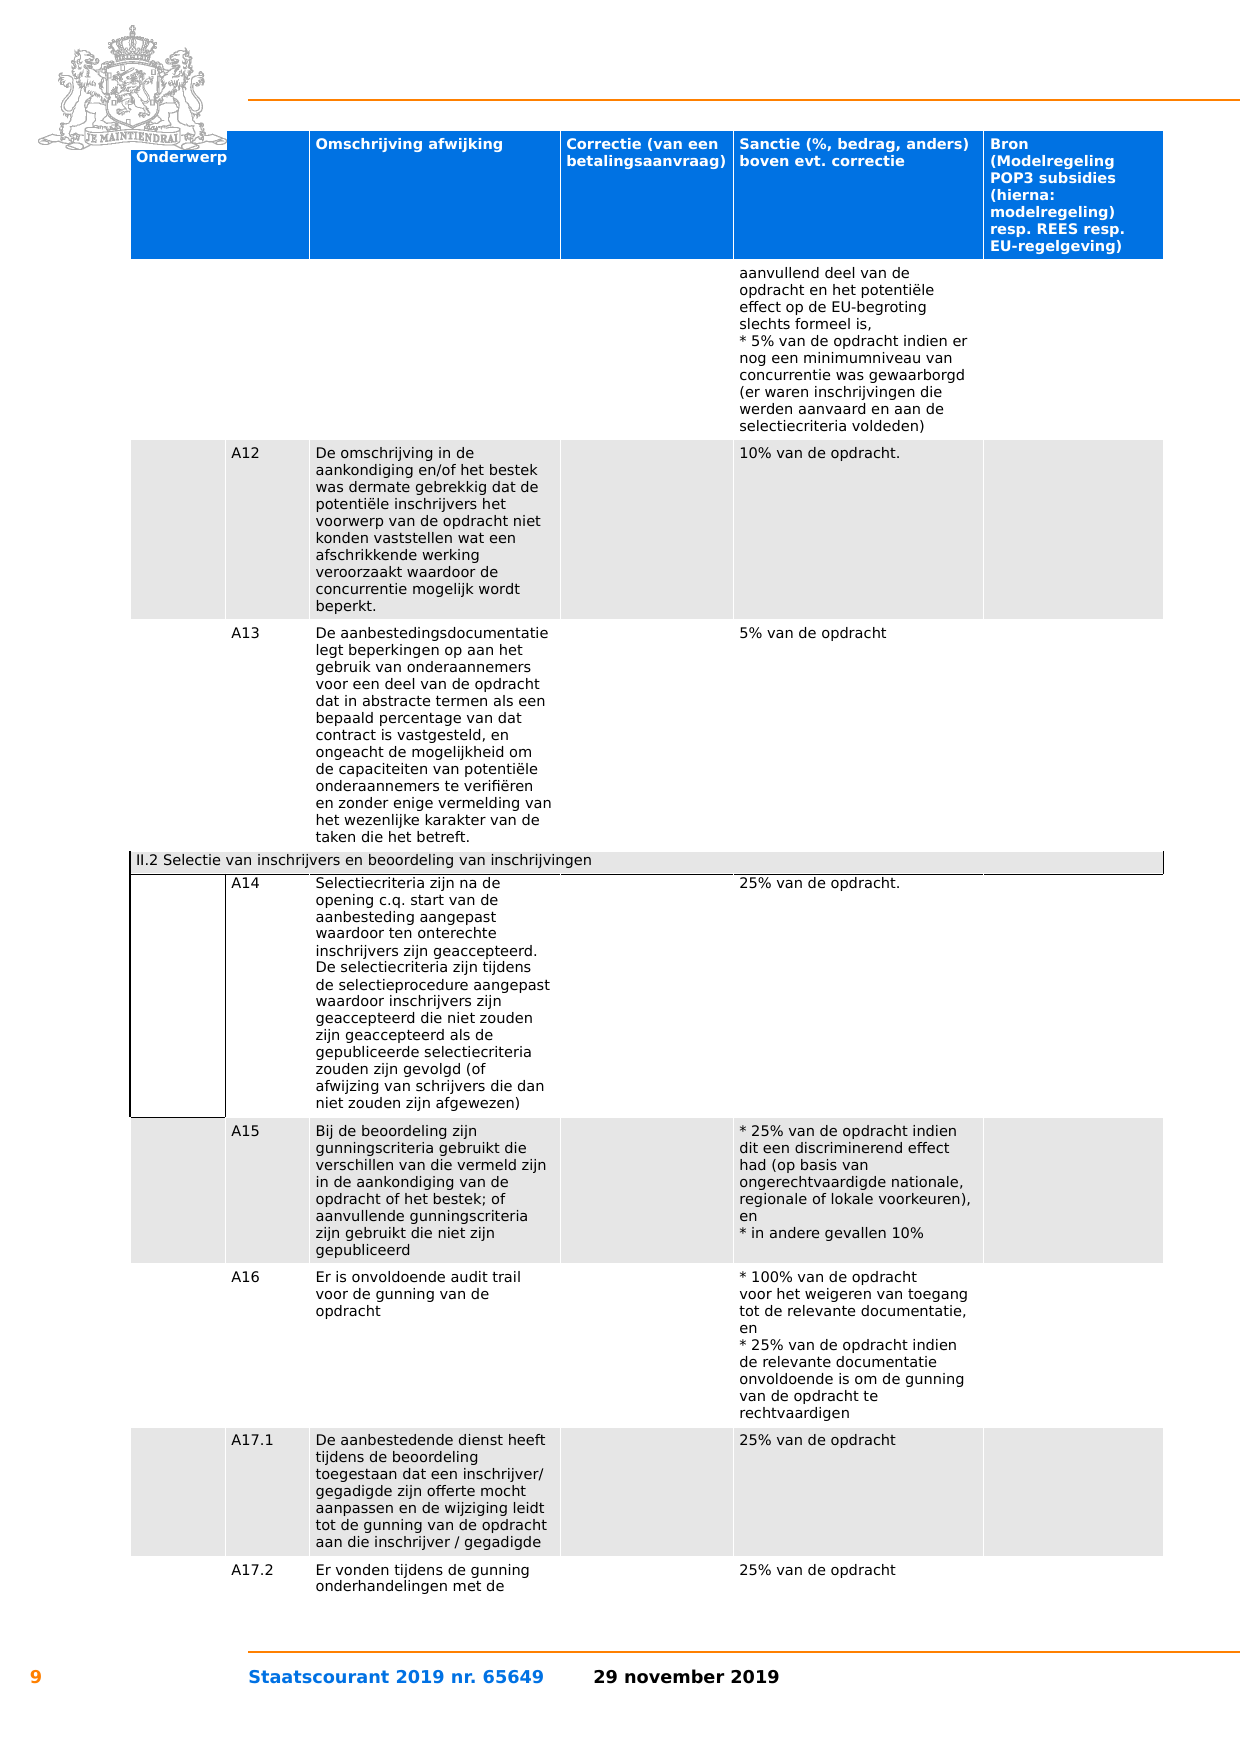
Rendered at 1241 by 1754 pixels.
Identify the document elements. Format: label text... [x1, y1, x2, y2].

table_cell Bij de beoordeling zijn gunningscriteria gebruikt die verschillen van die vermeld zijn in de aankondiging van de opdracht of het bestek; of aanvullende gunningscriteria zijn gebruikt die niet zijn gepubliceerd [310, 1118, 560, 1263]
table_cell [984, 1557, 1163, 1600]
table_header Bron (Modelregeling POP3 subsidies (hierna: modelregeling) resp. REES resp. EU-regelgeving) [984, 131, 1163, 259]
table_cell [131, 1264, 225, 1426]
table_cell [131, 875, 225, 1117]
table_header Sanctie (%, bedrag, anders) boven evt. correctie [734, 131, 983, 259]
table_cell [984, 260, 1163, 439]
table_cell [561, 260, 733, 439]
table_cell A12 [226, 440, 309, 619]
table_cell 5% van de opdracht [734, 621, 983, 851]
table_cell [226, 260, 309, 439]
table_cell [131, 1428, 225, 1556]
table_cell [561, 440, 733, 619]
table_header Correctie (van een betalingsaanvraag) [561, 131, 733, 259]
table_cell Er is onvoldoende audit trail voor de gunning van de opdracht [310, 1264, 560, 1426]
table_cell 25% van de opdracht. [734, 875, 983, 1117]
table_cell [984, 621, 1163, 851]
table_cell [984, 1118, 1163, 1263]
table_cell A17.1 [226, 1428, 309, 1556]
table_cell aanvullend deel van de opdracht en het potentiële effect op de EU-begroting slechts formeel is, * 5% van de opdracht indien er nog een minimumniveau van concurrentie was gewaarborgd (er waren inschrijvingen die werden aanvaard en aan de selectiecriteria voldeden) [734, 260, 983, 439]
table_cell [561, 1264, 733, 1426]
table_cell [561, 621, 733, 851]
table_cell A14 [226, 875, 309, 1117]
table_cell A17.2 [226, 1557, 309, 1600]
table_cell II.2 Selectie van inschrijvers en beoordeling van inschrijvingen [131, 852, 1163, 873]
table_cell [984, 1428, 1163, 1556]
table_cell [131, 440, 225, 619]
picture [38, 25, 227, 150]
table_cell A16 [226, 1264, 309, 1426]
table_cell [561, 875, 733, 1117]
table_cell [561, 1428, 733, 1556]
table_cell [131, 1118, 225, 1263]
table_cell A13 [226, 621, 309, 851]
table_cell 25% van de opdracht [734, 1557, 983, 1600]
table_cell * 25% van de opdracht indien dit een discriminerend effect had (op basis van ongerechtvaardigde nationale, regionale of lokale voorkeuren), en * in andere gevallen 10% [734, 1118, 983, 1263]
table_header Omschrijving afwijking [310, 131, 560, 259]
table_cell [131, 621, 225, 851]
table_cell De aanbestedingsdocumentatie legt beperkingen op aan het gebruik van onderaannemers voor een deel van de opdracht dat in abstracte termen als een bepaald percentage van dat contract is vastgesteld, en ongeacht de mogelijkheid om de capaciteiten van potentiële onderaannemers te verifiëren en zonder enige vermelding van het wezenlijke karakter van de taken die het betreft. [310, 621, 560, 851]
table_cell * 100% van de opdracht voor het weigeren van toegang tot de relevante documentatie, en * 25% van de opdracht indien de relevante documentatie onvoldoende is om de gunning van de opdracht te rechtvaardigen [734, 1264, 983, 1426]
table_cell [984, 875, 1163, 1117]
table_cell [131, 1557, 225, 1600]
table_cell [131, 260, 225, 439]
table_cell 10% van de opdracht. [734, 440, 983, 619]
table_cell 25% van de opdracht [734, 1428, 983, 1556]
table_cell [561, 1557, 733, 1600]
table_header Onderwerp [131, 131, 309, 259]
table_cell [984, 440, 1163, 619]
table_cell De omschrijving in de aankondiging en/of het bestek was dermate gebrekkig dat de potentiële inschrijvers het voorwerp van de opdracht niet konden vaststellen wat een afschrikkende werking veroorzaakt waardoor de concurrentie mogelijk wordt beperkt. [310, 440, 560, 619]
table_cell [310, 260, 560, 439]
table_cell Selectiecriteria zijn na de opening c.q. start van de aanbesteding aangepast waardoor ten onterechte inschrijvers zijn geaccepteerd. De selectiecriteria zijn tijdens de selectieprocedure aangepast waardoor inschrijvers zijn geaccepteerd die niet zouden zijn geaccepteerd als de gepubliceerde selectiecriteria zouden zijn gevolgd (of afwijzing van schrijvers die dan niet zouden zijn afgewezen) [310, 875, 560, 1117]
table_cell Er vonden tijdens de gunning onderhandelingen met de [310, 1557, 560, 1600]
table_cell [984, 1264, 1163, 1426]
table_cell De aanbestedende dienst heeft tijdens de beoordeling toegestaan dat een inschrijver/ gegadigde zijn offerte mocht aanpassen en de wijziging leidt tot de gunning van de opdracht aan die inschrijver / gegadigde [310, 1428, 560, 1556]
table_cell A15 [226, 1118, 309, 1263]
table_cell [561, 1118, 733, 1263]
